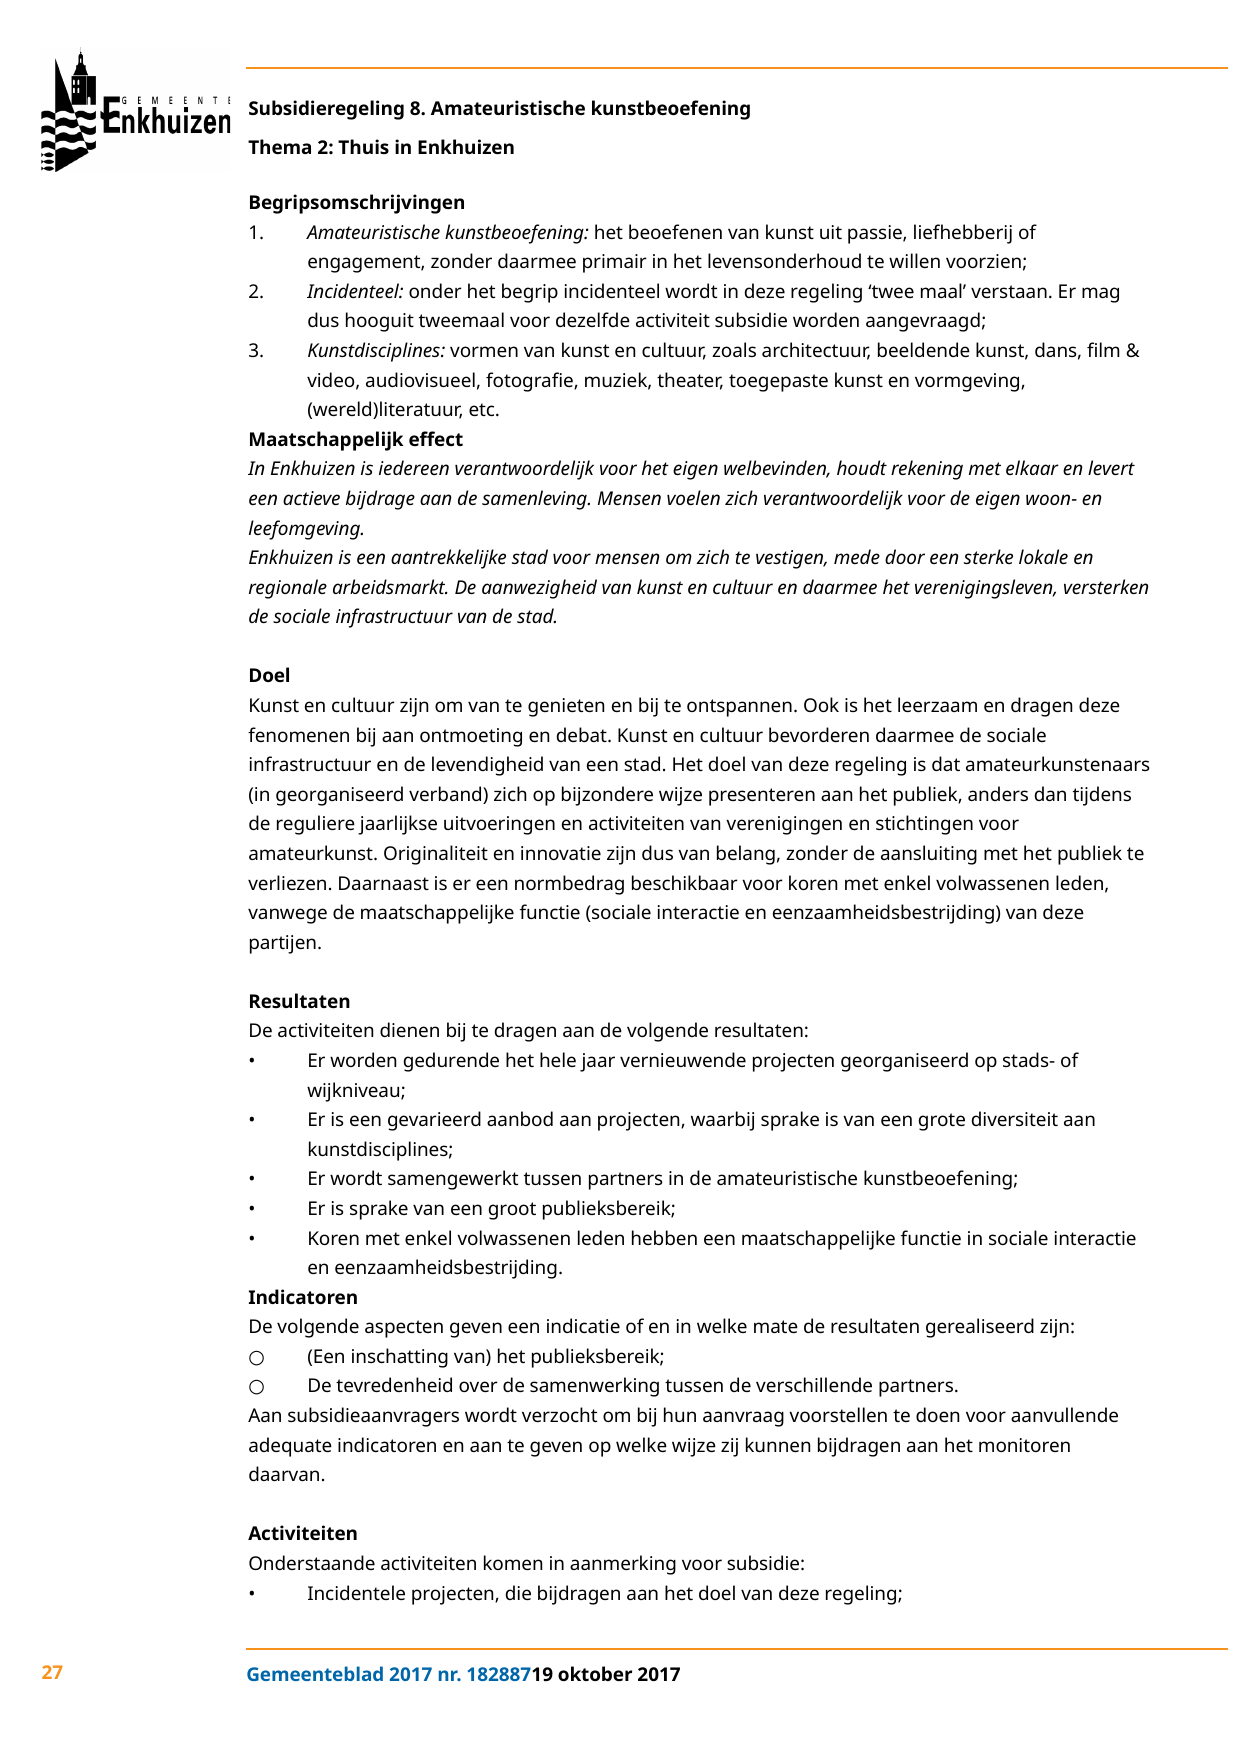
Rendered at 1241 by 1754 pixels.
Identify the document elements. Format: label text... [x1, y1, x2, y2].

text De volgende aspecten geven een indicatie of en in welke mate de resultaten gerealiseerd zijn: [248, 1313, 1152, 1339]
text In Enkhuizen is iedereen verantwoordelijk voor het eigen welbevinden, houdt rekening met elkaar en levert een actieve bijdrage aan de samenleving. Mensen voelen zich verantwoordelijk voor de eigen woon- en leefomgeving. [248, 456, 1152, 541]
list Incidenteel: onder het begrip incidenteel wordt in deze regeling ‘twee maal’ verstaan. Er mag dus hooguit tweemaal voor dezelfde activiteit subsidie worden aangevraagd; [248, 278, 1152, 333]
list De tevredenheid over de samenwerking tussen de verschillende partners. [248, 1373, 1152, 1398]
list (Een inschatting van) het publieksbereik; [248, 1343, 1152, 1369]
text Thema 2: Thuis in Enkhuizen [248, 134, 1152, 160]
text Enkhuizen is een aantrekkelijke stad voor mensen om zich te vestigen, mede door een sterke lokale en regionale arbeidsmarkt. De aanwezigheid van kunst en cultuur en daarmee het verenigingsleven, versterken de sociale infrastructuur van de stad. [248, 544, 1152, 629]
list Er worden gedurende het hele jaar vernieuwende projecten georganiseerd op stads- of wijkniveau; [248, 1047, 1152, 1103]
list Koren met enkel volwassenen leden hebben een maatschappelijke functie in sociale interactie en eenzaamheidsbestrijding. [248, 1225, 1152, 1280]
text Maatschappelijk effect [248, 426, 1152, 452]
text Doel [248, 663, 1152, 688]
text Begripsomschrijvingen [248, 189, 1152, 215]
list Kunstdisciplines: vormen van kunst en cultuur, zoals architectuur, beeldende kunst, dans, film & video, audiovisueel, fotografie, muziek, theater, toegepaste kunst en vormgeving, (wereld)literatuur, etc. [248, 337, 1152, 422]
list Amateuristische kunstbeoefening: het beoefenen van kunst uit passie, liefhebberij of engagement, zonder daarmee primair in het levensonderhoud te willen voorzien; [248, 219, 1152, 274]
list Incidentele projecten, die bijdragen aan het doel van deze regeling; [248, 1580, 1152, 1606]
text Onderstaande activiteiten komen in aanmerking voor subsidie: [248, 1550, 1152, 1576]
list Er is sprake van een groot publieksbereik; [248, 1195, 1152, 1221]
text Subsidieregeling 8. Amateuristische kunstbeoefening [248, 95, 1152, 121]
text Resultaten [248, 988, 1152, 1014]
list Er wordt samengewerkt tussen partners in de amateuristische kunstbeoefening; [248, 1166, 1152, 1191]
picture [41, 47, 231, 172]
text Kunst en cultuur zijn om van te genieten en bij te ontspannen. Ook is het leerzaam en dragen deze fenomenen bij aan ontmoeting en debat. Kunst en cultuur bevorderen daarmee de sociale infrastructuur en de levendigheid van een stad. Het doel van deze regeling is dat amateurkunstenaars (in georganiseerd verband) zich op bijzondere wijze presenteren aan het publiek, anders dan tijdens de reguliere jaarlijkse uitvoeringen en activiteiten van verenigingen en stichtingen voor amateurkunst. Originaliteit en innovatie zijn dus van belang, zonder de aansluiting met het publiek te verliezen. Daarnaast is er een normbedrag beschikbaar voor koren met enkel volwassenen leden, vanwege de maatschappelijke functie (sociale interactie en eenzaamheidsbestrijding) van deze partijen. [248, 692, 1152, 955]
text De activiteiten dienen bij te dragen aan de volgende resultaten: [248, 1018, 1152, 1043]
text Indicatoren [248, 1284, 1152, 1310]
text Aan subsidieaanvragers wordt verzocht om bij hun aanvraag voorstellen te doen voor aanvullende adequate indicatoren en aan te geven op welke wijze zij kunnen bijdragen aan het monitoren daarvan. [248, 1402, 1152, 1487]
text Activiteiten [248, 1521, 1152, 1546]
list Er is een gevarieerd aanbod aan projecten, waarbij sprake is van een grote diversiteit aan kunstdisciplines; [248, 1106, 1152, 1162]
